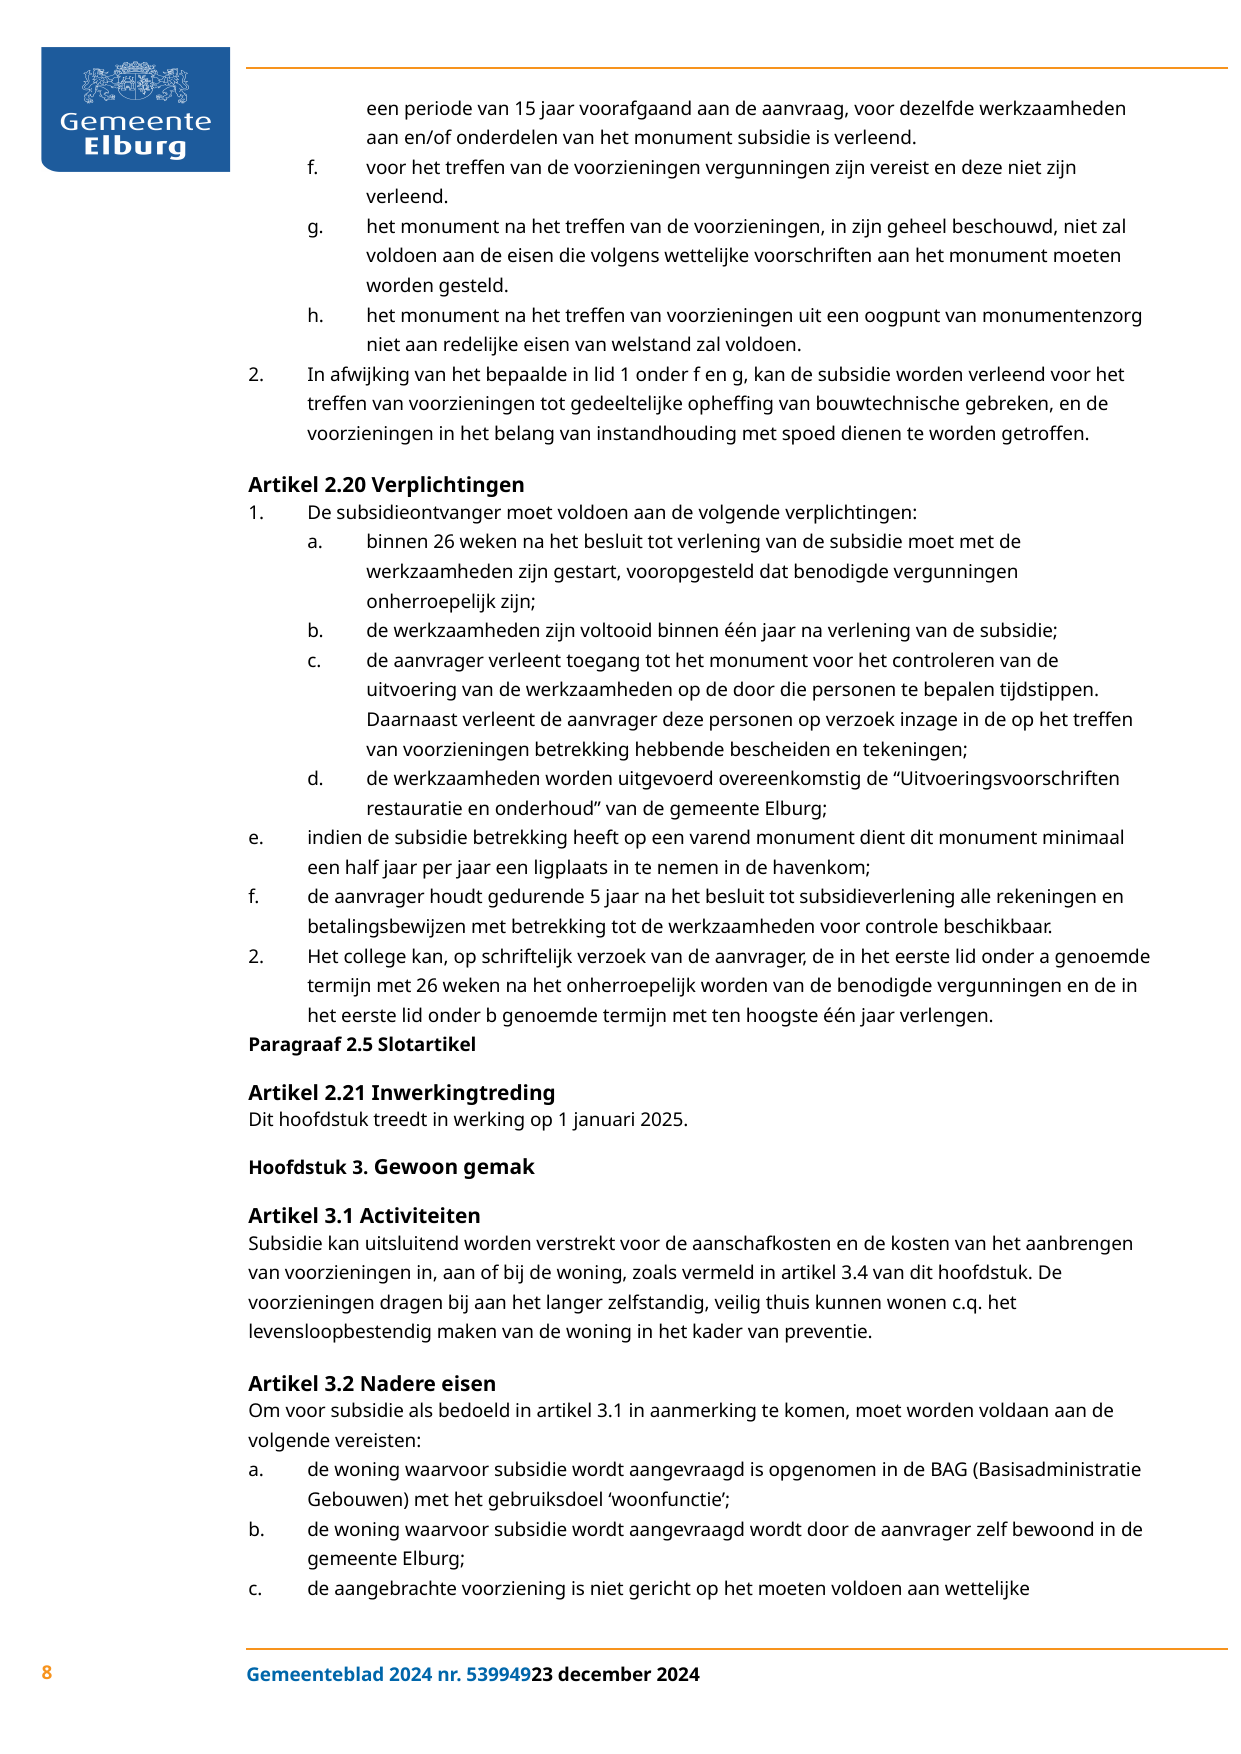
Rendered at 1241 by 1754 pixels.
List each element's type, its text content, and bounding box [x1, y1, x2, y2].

text Om voor subsidie als bedoeld in artikel 3.1 in aanmerking te komen, moet worden voldaan aan de volgende vereisten: [248, 1397, 1152, 1453]
list Het college kan, op schriftelijk verzoek van de aanvrager, de in het eerste lid onder a genoemde termijn met 26 weken na het onherroepelijk worden van de benodigde vergunningen en de in het eerste lid onder b genoemde termijn met ten hoogste één jaar verlengen. [248, 943, 1152, 1028]
text Artikel 3.1 Activiteiten [248, 1201, 1152, 1230]
text Paragraaf 2.5 Slotartikel [248, 1032, 1152, 1057]
text Artikel 3.2 Nadere eisen [248, 1369, 1152, 1397]
list een periode van 15 jaar voorafgaand aan de aanvraag, voor dezelfde werkzaamheden aan en/of onderdelen van het monument subsidie is verleend. [307, 95, 1152, 150]
text Subsidie kan uitsluitend worden verstrekt voor de aanschafkosten en de kosten van het aanbrengen van voorzieningen in, aan of bij de woning, zoals vermeld in artikel 3.4 van dit hoofdstuk. De voorzieningen dragen bij aan het langer zelfstandig, veilig thuis kunnen wonen c.q. het levensloopbestendig maken van de woning in het kader van preventie. [248, 1230, 1152, 1344]
text Artikel 2.21 Inwerkingtreding [248, 1078, 1152, 1107]
list de aanvrager houdt gedurende 5 jaar na het besluit tot subsidieverlening alle rekeningen en betalingsbewijzen met betrekking tot de werkzaamheden voor controle beschikbaar. [248, 884, 1152, 939]
list de werkzaamheden zijn voltooid binnen één jaar na verlening van de subsidie; [307, 617, 1152, 643]
list In afwijking van het bepaalde in lid 1 onder f en g, kan de subsidie worden verleend voor het treffen van voorzieningen tot gedeeltelijke opheffing van bouwtechnische gebreken, en de voorzieningen in het belang van instandhouding met spoed dienen te worden getroffen. [248, 361, 1152, 446]
list de woning waarvoor subsidie wordt aangevraagd is opgenomen in de BAG (Basisadministratie Gebouwen) met het gebruiksdoel ‘woonfunctie’; [248, 1457, 1152, 1512]
list het monument na het treffen van de voorzieningen, in zijn geheel beschouwd, niet zal voldoen aan de eisen die volgens wettelijke voorschriften aan het monument moeten worden gesteld. [307, 213, 1152, 298]
list de aanvrager verleent toegang tot het monument voor het controleren van de uitvoering van de werkzaamheden op de door die personen te bepalen tijdstippen. Daarnaast verleent de aanvrager deze personen op verzoek inzage in de op het treffen van voorzieningen betrekking hebbende bescheiden en tekeningen; [307, 647, 1152, 761]
list De subsidieontvanger moet voldoen aan de volgende verplichtingen: [248, 499, 1152, 525]
text Dit hoofdstuk treedt in werking op 1 januari 2025. [248, 1107, 1152, 1132]
list binnen 26 weken na het besluit tot verlening van de subsidie moet met de werkzaamheden zijn gestart, vooropgesteld dat benodigde vergunningen onherroepelijk zijn; [307, 529, 1152, 613]
list de woning waarvoor subsidie wordt aangevraagd wordt door de aanvrager zelf bewoond in de gemeente Elburg; [248, 1516, 1152, 1571]
list voor het treffen van de voorzieningen vergunningen zijn vereist en deze niet zijn verleend. [307, 154, 1152, 209]
picture [41, 47, 231, 172]
text Hoofdstuk 3. Gewoon gemak [248, 1152, 1152, 1181]
list indien de subsidie betrekking heeft op een varend monument dient dit monument minimaal een half jaar per jaar een ligplaats in te nemen in de havenkom; [248, 824, 1152, 880]
list de werkzaamheden worden uitgevoerd overeenkomstig de “Uitvoeringsvoorschriften restauratie en onderhoud” van de gemeente Elburg; [307, 765, 1152, 821]
list de aangebrachte voorziening is niet gericht op het moeten voldoen aan wettelijke [248, 1575, 1152, 1601]
text Artikel 2.20 Verplichtingen [248, 471, 1152, 499]
list het monument na het treffen van voorzieningen uit een oogpunt van monumentenzorg niet aan redelijke eisen van welstand zal voldoen. [307, 302, 1152, 357]
